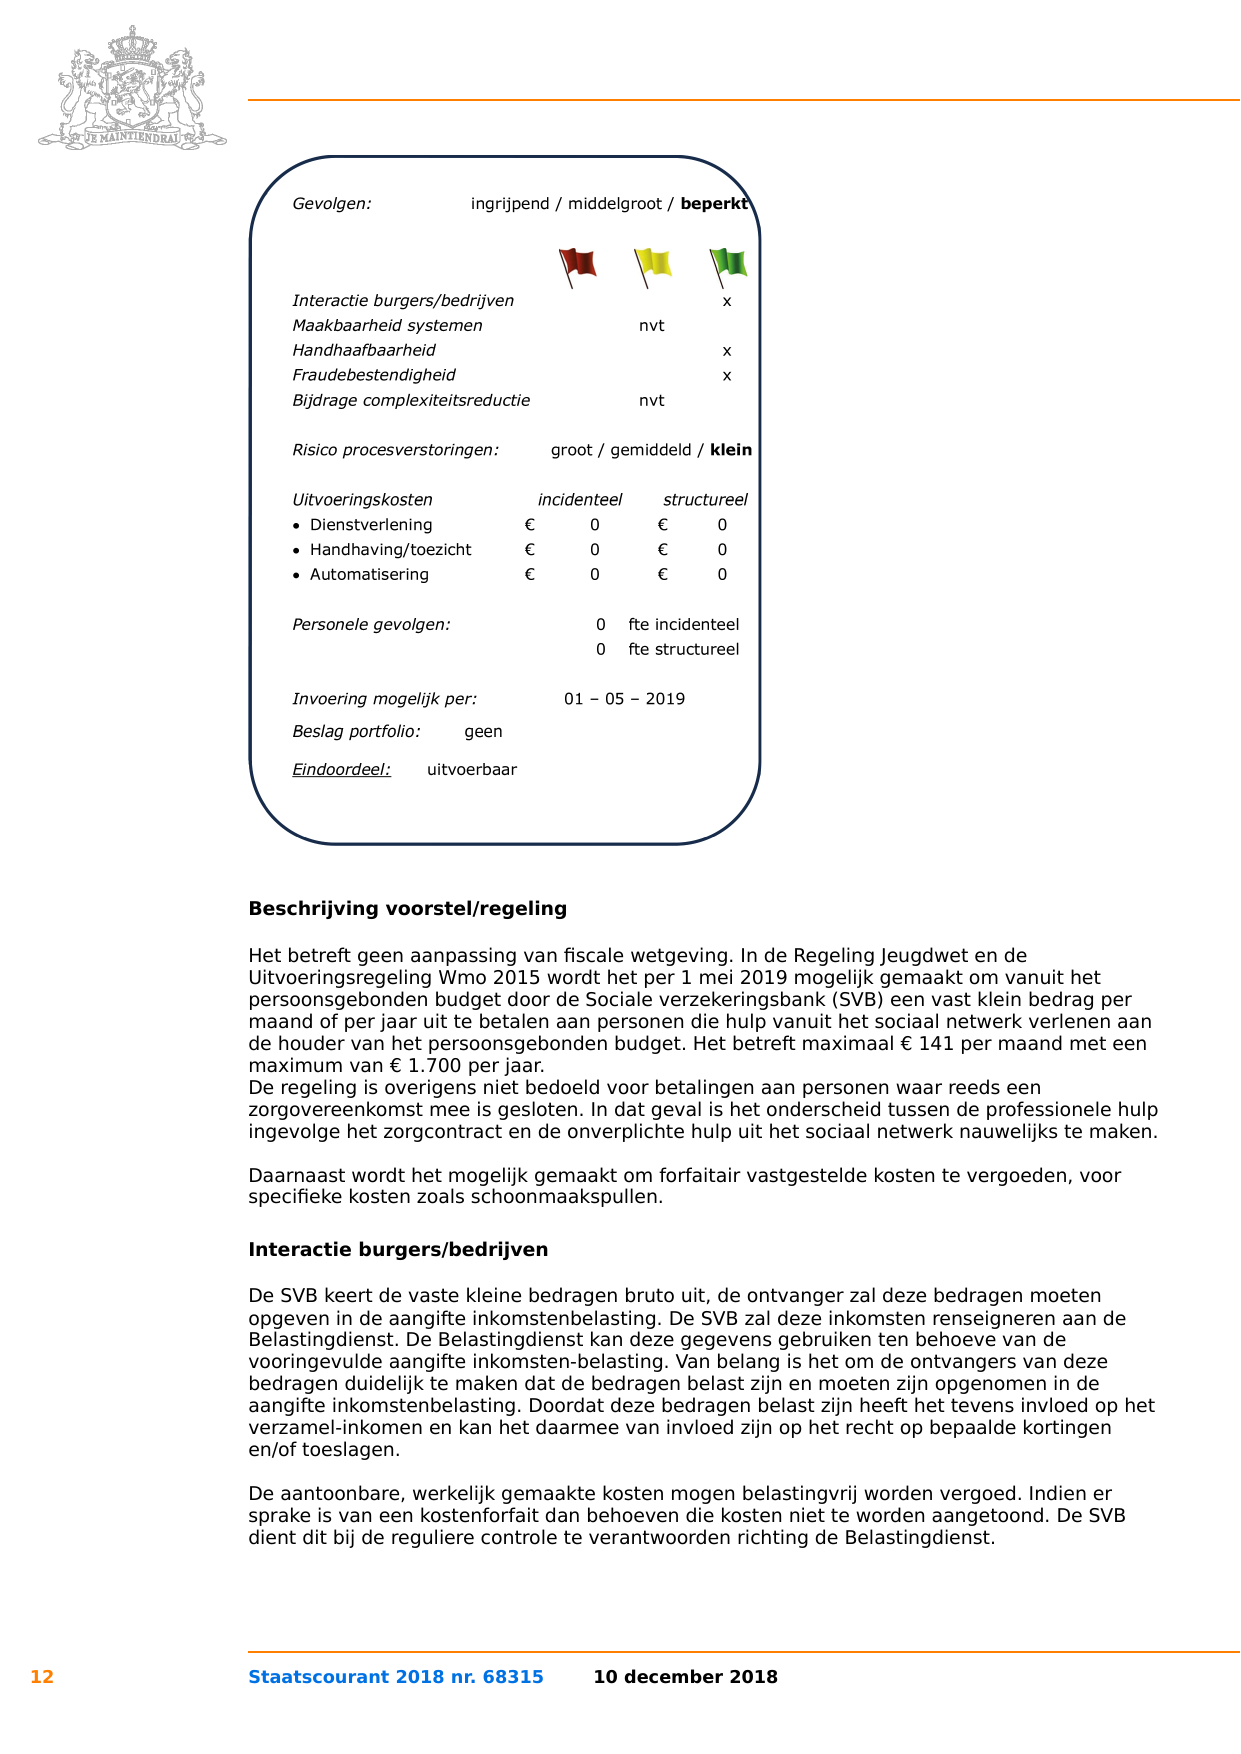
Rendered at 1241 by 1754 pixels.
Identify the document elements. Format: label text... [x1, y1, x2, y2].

text Het betreft geen aanpassing van fiscale wetgeving. In de Regeling Jeugdwet en de Uitvoeringsregeling Wmo 2015 wordt het per 1 mei 2019 mogelijk gemaakt om vanuit het persoonsgebonden budget door de Sociale verzekeringsbank (SVB) een vast klein bedrag per maand of per jaar uit te betalen aan personen die hulp vanuit het sociaal netwerk verlenen aan de houder van het persoonsgebonden budget. Het betreft maximaal € 141 per maand met een maximum van € 1.700 per jaar. [248, 945, 1163, 1077]
text De SVB keert de vaste kleine bedragen bruto uit, de ontvanger zal deze bedragen moeten opgeven in de aangifte inkomstenbelasting. De SVB zal deze inkomsten renseigneren aan de Belastingdienst. De Belastingdienst kan deze gegevens gebruiken ten behoeve van de vooringevulde aangifte inkomsten-belasting. Van belang is het om de ontvangers van deze bedragen duidelijk te maken dat de bedragen belast zijn en moeten zijn opgenomen in de aangifte inkomstenbelasting. Doordat deze bedragen belast zijn heeft het tevens invloed op het verzamel-inkomen en kan het daarmee van invloed zijn op het recht op bepaalde kortingen en/of toeslagen. [248, 1285, 1163, 1461]
text De regeling is overigens niet bedoeld voor betalingen aan personen waar reeds een zorgovereenkomst mee is gesloten. In dat geval is het onderscheid tussen de professionele hulp ingevolge het zorgcontract en de onverplichte hulp uit het sociaal netwerk nauwelijks te maken. [248, 1077, 1163, 1143]
text Daarnaast wordt het mogelijk gemaakt om forfaitair vastgestelde kosten te vergoeden, voor specifieke kosten zoals schoonmaakspullen. [248, 1164, 1163, 1208]
subtitle Beschrijving voorstel/regeling [248, 898, 1163, 920]
picture [38, 25, 227, 150]
subtitle Interactie burgers/bedrijven [248, 1238, 1163, 1260]
text De aantoonbare, werkelijk gemaakte kosten mogen belastingvrij worden vergoed. Indien er sprake is van een kostenforfait dan behoeven die kosten niet te worden aangetoond. De SVB dient dit bij de reguliere controle te verantwoorden richting de Belastingdienst. [248, 1483, 1163, 1549]
picture [248, 155, 762, 846]
